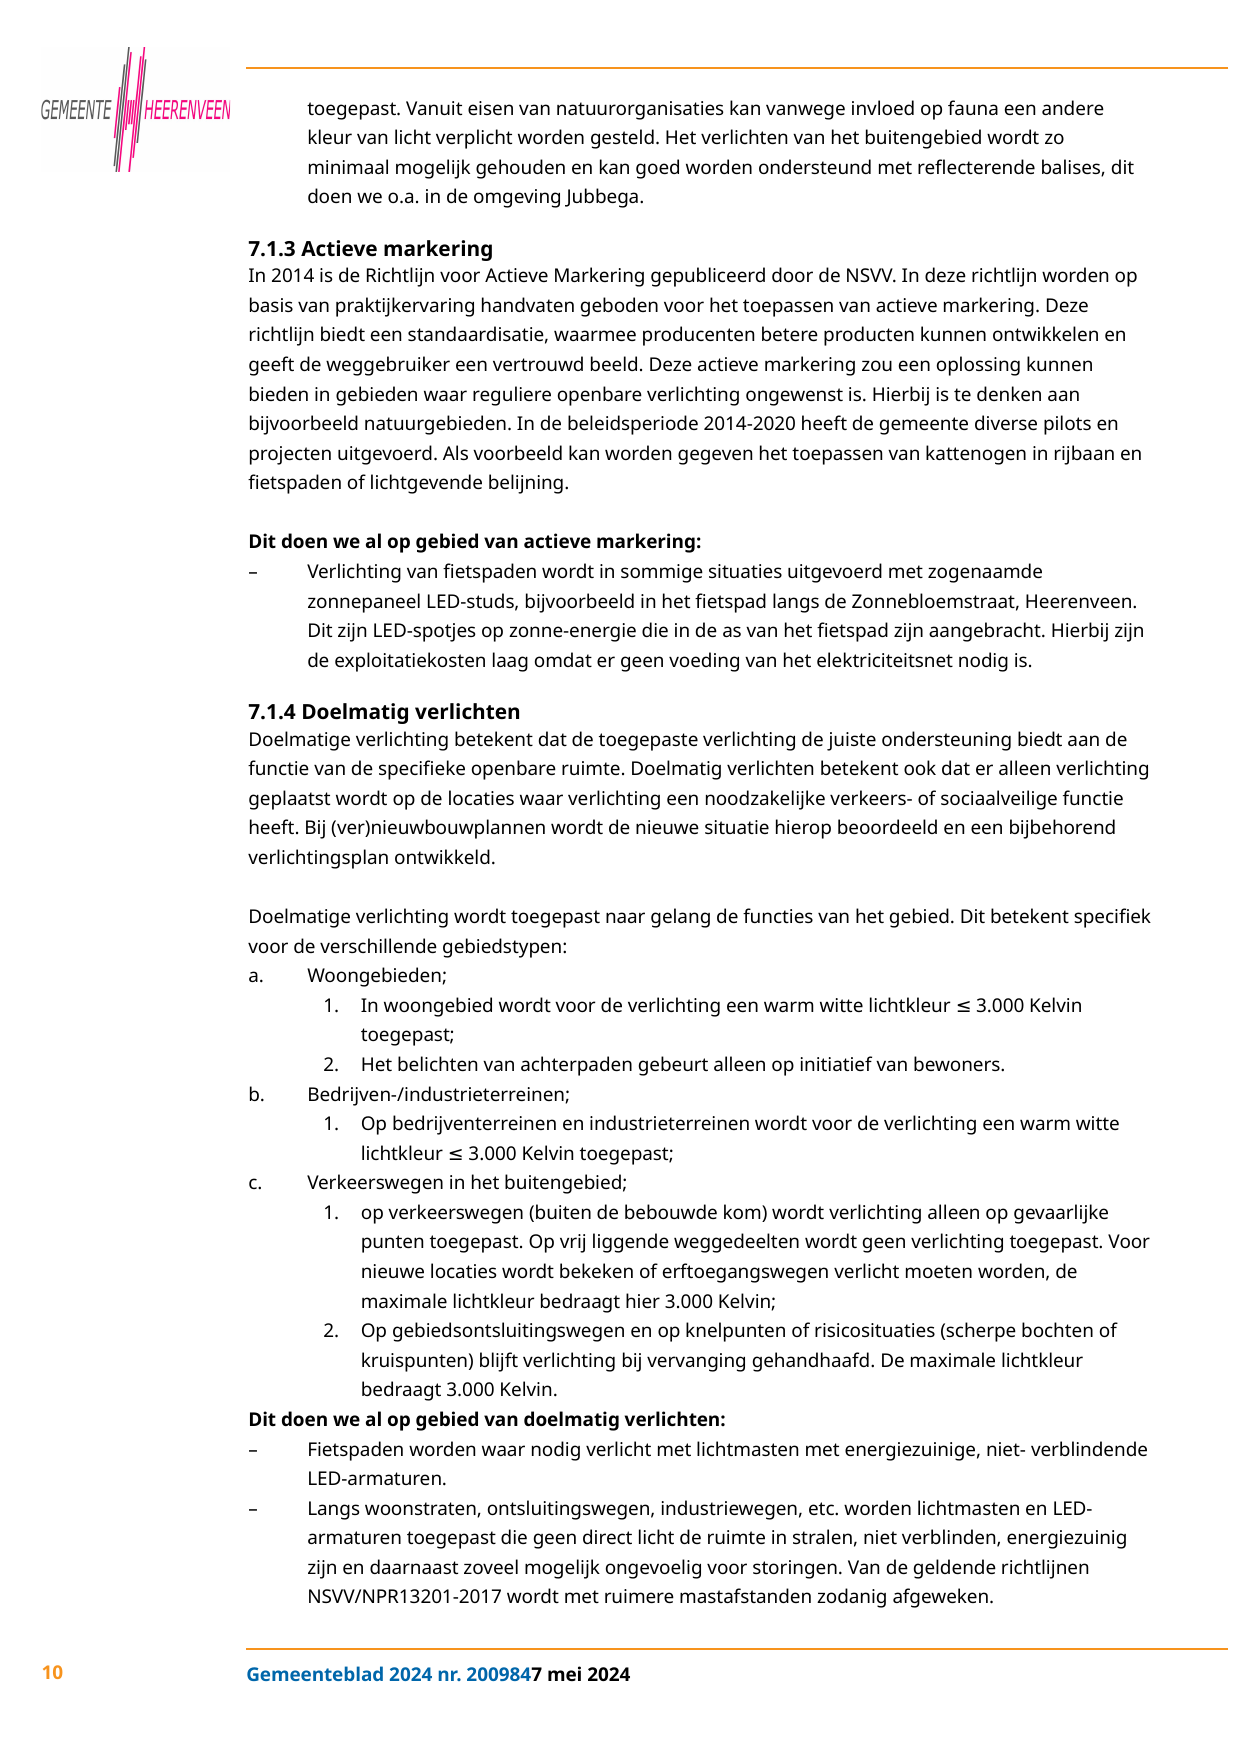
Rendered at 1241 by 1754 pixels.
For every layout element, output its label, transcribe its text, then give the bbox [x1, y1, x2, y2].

text Dit doen we al op gebied van doelmatig verlichten: [248, 1406, 1152, 1432]
list Het belichten van achterpaden gebeurt alleen op initiatief van bewoners. [323, 1051, 1152, 1077]
list Verlichting van fietspaden wordt in sommige situaties uitgevoerd met zogenaamde zonnepaneel LED-studs, bijvoorbeeld in het fietspad langs de Zonnebloemstraat, Heerenveen. Dit zijn LED-spotjes op zonne-energie die in de as van het fietspad zijn aangebracht. Hierbij zijn de exploitatiekosten laag omdat er geen voeding van het elektriciteitsnet nodig is. [248, 558, 1152, 673]
text In 2014 is de Richtlijn voor Actieve Markering gepubliceerd door de NSVV. In deze richtlijn worden op basis van praktijkervaring handvaten geboden voor het toepassen van actieve markering. Deze richtlijn biedt een standaardisatie, waarmee producenten betere producten kunnen ontwikkelen en geeft de weggebruiker een vertrouwd beeld. Deze actieve markering zou een oplossing kunnen bieden in gebieden waar reguliere openbare verlichting ongewenst is. Hierbij is te denken aan bijvoorbeeld natuurgebieden. In de beleidsperiode 2014-2020 heeft de gemeente diverse pilots en projecten uitgevoerd. Als voorbeeld kan worden gegeven het toepassen van kattenogen in rijbaan en fietspaden of lichtgevende belijning. [248, 262, 1152, 495]
text Doelmatige verlichting betekent dat de toegepaste verlichting de juiste ondersteuning biedt aan de functie van de specifieke openbare ruimte. Doelmatig verlichten betekent ook dat er alleen verlichting geplaatst wordt op de locaties waar verlichting een noodzakelijke verkeers- of sociaalveilige functie heeft. Bij (ver)nieuwbouwplannen wordt de nieuwe situatie hierop beoordeeld en een bijbehorend verlichtingsplan ontwikkeld. [248, 726, 1152, 870]
text Doelmatige verlichting wordt toegepast naar gelang de functies van het gebied. Dit betekent specifiek voor de verschillende gebiedstypen: [248, 903, 1152, 959]
list Langs woonstraten, ontsluitingswegen, industriewegen, etc. worden lichtmasten en LED-armaturen toegepast die geen direct licht de ruimte in stralen, niet verblinden, energiezuinig zijn en daarnaast zoveel mogelijk ongevoelig voor storingen. Van de geldende richtlijnen NSVV/NPR13201-2017 wordt met ruimere mastafstanden zodanig afgeweken. [248, 1495, 1152, 1609]
list Woongebieden; [248, 962, 1152, 988]
list In woongebied wordt voor de verlichting een warm witte lichtkleur ≤ 3.000 Kelvin toegepast; [323, 992, 1152, 1047]
list Op bedrijventerreinen en industrieterreinen wordt voor de verlichting een warm witte lichtkleur ≤ 3.000 Kelvin toegepast; [323, 1110, 1152, 1166]
picture [41, 47, 231, 172]
list Verkeerswegen in het buitengebied; [248, 1169, 1152, 1195]
list Op gebiedsontsluitingswegen en op knelpunten of risicosituaties (scherpe bochten of kruispunten) blijft verlichting bij vervanging gehandhaafd. De maximale lichtkleur bedraagt 3.000 Kelvin. [323, 1317, 1152, 1402]
list op verkeerswegen (buiten de bebouwde kom) wordt verlichting alleen op gevaarlijke punten toegepast. Op vrij liggende weggedeelten wordt geen verlichting toegepast. Voor nieuwe locaties wordt bekeken of erftoegangswegen verlicht moeten worden, de maximale lichtkleur bedraagt hier 3.000 Kelvin; [323, 1199, 1152, 1314]
text 7.1.3 Actieve markering [248, 234, 1152, 262]
list Fietspaden worden waar nodig verlicht met lichtmasten met energiezuinige, niet- verblindende LED-armaturen. [248, 1436, 1152, 1491]
list Bedrijven-/industrieterreinen; [248, 1081, 1152, 1107]
list toegepast. Vanuit eisen van natuurorganisaties kan vanwege invloed op fauna een andere kleur van licht verplicht worden gesteld. Het verlichten van het buitengebied wordt zo minimaal mogelijk gehouden en kan goed worden ondersteund met reflecterende balises, dit doen we o.a. in de omgeving Jubbega. [248, 95, 1152, 209]
text Dit doen we al op gebied van actieve markering: [248, 529, 1152, 554]
text 7.1.4 Doelmatig verlichten [248, 697, 1152, 726]
